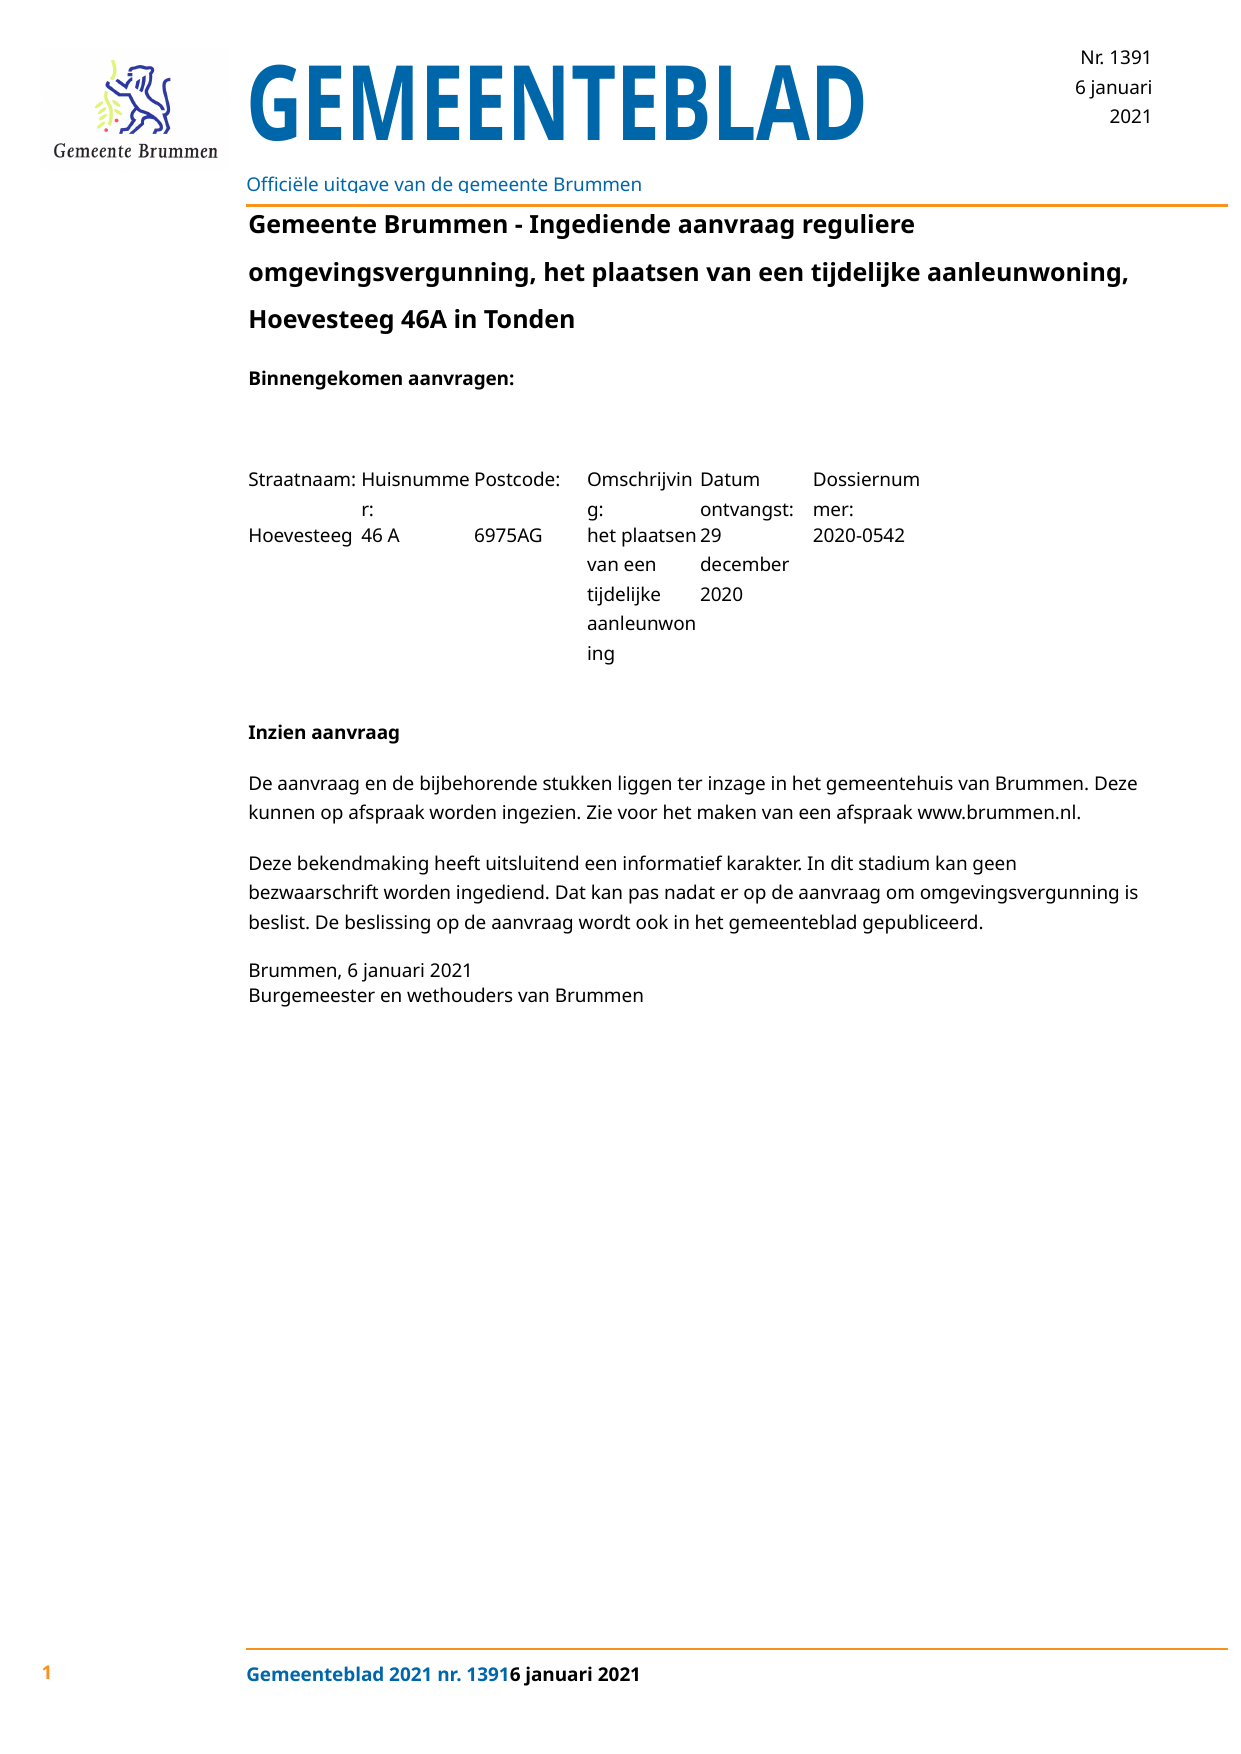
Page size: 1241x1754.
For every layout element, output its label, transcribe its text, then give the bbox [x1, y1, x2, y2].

table_header Straatnaam: [248, 466, 361, 522]
table_header Huisnummer: [361, 466, 474, 522]
text Burgemeester en wethouders van Brummen [248, 983, 1152, 1008]
table_cell 46 A [361, 522, 474, 666]
text De aanvraag en de bijbehorende stukken liggen ter inzage in het gemeentehuis van Brummen. Deze kunnen op afspraak worden ingezien. Zie voor het maken van een afspraak www.brummen.nl. [248, 770, 1152, 825]
table_cell Hoevesteeg [248, 522, 361, 666]
table_header Omschrijving: [587, 466, 700, 522]
text Binnengekomen aanvragen: [248, 366, 1152, 391]
table_header Datum ontvangst: [700, 466, 813, 522]
table_cell het plaatsen van een tijdelijke aanleunwoning [587, 522, 700, 666]
table_header Dossiernummer: [813, 466, 926, 522]
table_cell 29 december 2020 [700, 522, 813, 666]
table_cell [926, 522, 1038, 666]
text Brummen, 6 januari 2021 [248, 957, 1152, 983]
table_header [926, 466, 1038, 522]
table_cell 6975AG [474, 522, 587, 666]
table_header [1039, 466, 1152, 522]
text Inzien aanvraag [248, 719, 1152, 745]
picture [41, 47, 231, 172]
text Gemeente Brummen - Ingediende aanvraag reguliere omgevingsvergunning, het plaatsen van een tijdelijke aanleunwoning, Hoevesteeg 46A in Tonden [248, 207, 1152, 336]
text Deze bekendmaking heeft uitsluitend een informatief karakter. In dit stadium kan geen bezwaarschrift worden ingediend. Dat kan pas nadat er op de aanvraag om omgevingsvergunning is beslist. De beslissing op de aanvraag wordt ook in het gemeenteblad gepubliceerd. [248, 850, 1152, 935]
table_header Postcode: [474, 466, 587, 522]
table_cell [1039, 522, 1152, 666]
table_cell 2020-0542 [813, 522, 926, 666]
